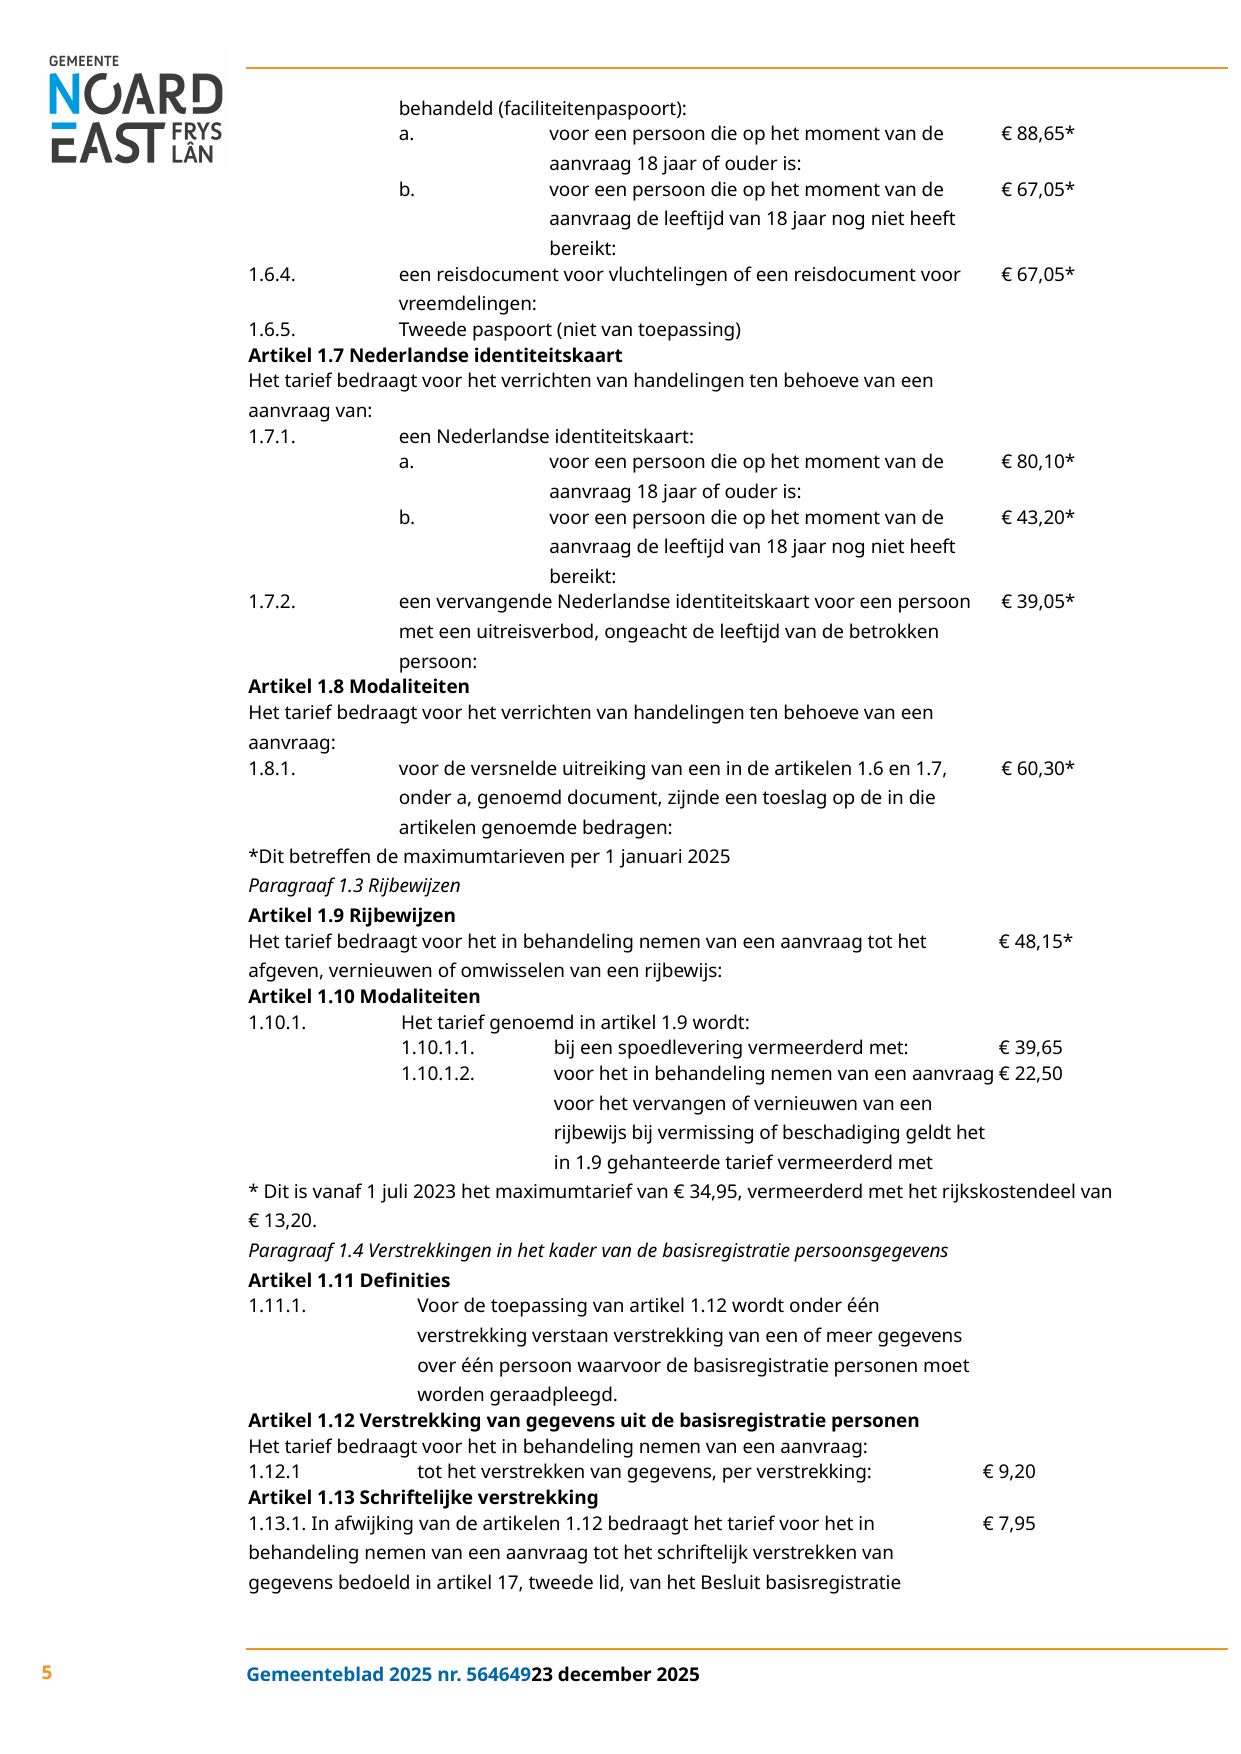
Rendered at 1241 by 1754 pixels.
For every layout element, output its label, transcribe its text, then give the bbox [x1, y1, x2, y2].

table_cell Het tarief bedraagt voor het in behandeling nemen van een aanvraag tot het afgeven, vernieuwen of omwisselen van een rijbewijs: [248, 928, 999, 983]
table_cell voor een persoon die op het moment van de aanvraag 18 jaar of ouder is: [549, 121, 1001, 176]
table_cell Voor de toepassing van artikel 1.12 wordt onder één verstrekking verstaan verstrekking van een of meer gegevens over één persoon waarvoor de basisregistratie personen moet worden geraadpleegd. [417, 1293, 983, 1407]
table_cell € 60,30* [1001, 755, 1152, 839]
text * Dit is vanaf 1 juli 2023 het maximumtarief van € 34,95, vermeerderd met het rijkskostendeel van € 13,20. [248, 1178, 1152, 1233]
table_cell voor een persoon die op het moment van de aanvraag 18 jaar of ouder is: [549, 449, 1001, 504]
table_cell tot het verstrekken van gegevens, per verstrekking: [417, 1459, 983, 1484]
text *Dit betreffen de maximumtarieven per 1 januari 2025 [248, 843, 1152, 868]
table_cell [999, 1009, 1152, 1034]
table_cell [248, 1060, 401, 1175]
table_cell € 88,65* [1001, 121, 1152, 176]
table_cell bij een spoedlevering vermeerderd met: [554, 1035, 999, 1060]
table_cell een reisdocument voor vluchtelingen of een reisdocument voor vreemdelingen: [399, 261, 1001, 316]
table_cell € 80,10* [1001, 449, 1152, 504]
table_cell [1001, 423, 1152, 448]
table_cell a. [399, 449, 549, 504]
table_cell € 67,05* [1001, 176, 1152, 261]
table_cell Het tarief bedraagt voor het verrichten van handelingen ten behoeve van een aanvraag: [248, 699, 1001, 755]
table_cell voor een persoon die op het moment van de aanvraag de leeftijd van 18 jaar nog niet heeft bereikt: [549, 176, 1001, 261]
table_cell [1001, 316, 1152, 342]
table_cell [1001, 674, 1152, 699]
table_cell [1001, 368, 1152, 423]
table_cell 1.11.1. [248, 1293, 417, 1407]
table_cell Artikel 1.13 Schriftelijke verstrekking [248, 1484, 983, 1510]
table_cell [983, 1293, 1152, 1407]
table_cell € 39,65 [999, 1035, 1152, 1060]
table_cell voor het in behandeling nemen van een aanvraag voor het vervangen of vernieuwen van een rijbewijs bij vermissing of beschadiging geldt het in 1.9 gehanteerde tarief vermeerderd met [554, 1060, 999, 1175]
table_cell a. [399, 121, 549, 176]
table_header [999, 902, 1152, 928]
table_cell 1.10.1. [248, 1009, 401, 1034]
table_cell [983, 1484, 1152, 1510]
table_cell [248, 1035, 401, 1060]
table_cell Het tarief bedraagt voor het in behandeling nemen van een aanvraag: [248, 1433, 983, 1458]
table_header Artikel 1.9 Rijbewijzen [248, 902, 999, 928]
table_cell 1.6.4. [248, 261, 398, 316]
table_cell behandeld (faciliteitenpaspoort): [399, 95, 1001, 121]
table_cell € 22,50 [999, 1060, 1152, 1175]
table_cell een vervangende Nederlandse identiteitskaart voor een persoon met een uitreisverbod, ongeacht de leeftijd van de betrokken persoon: [399, 589, 1001, 674]
table_header [983, 1267, 1152, 1293]
table_cell 1.13.1. In afwijking van de artikelen 1.12 bedraagt het tarief voor het in behandeling nemen van een aanvraag tot het schriftelijk verstrekken van gegevens bedoeld in artikel 17, tweede lid, van het Besluit basisregistratie [248, 1510, 983, 1595]
table_cell [248, 95, 398, 121]
table_cell 1.12.1 [248, 1459, 417, 1484]
table_cell voor de versnelde uitreiking van een in de artikelen 1.6 en 1.7, onder a, genoemd document, zijnde een toeslag op de in die artikelen genoemde bedragen: [399, 755, 1001, 839]
table_cell Artikel 1.12 Verstrekking van gegevens uit de basisregistratie personen [248, 1407, 983, 1433]
table_cell 1.6.5. [248, 316, 398, 342]
table_cell [983, 1407, 1152, 1433]
table_cell € 7,95 [983, 1510, 1152, 1595]
table_header Artikel 1.11 Definities [248, 1267, 983, 1293]
table_cell Tweede paspoort (niet van toepassing) [399, 316, 1001, 342]
table_cell € 67,05* [1001, 261, 1152, 316]
table_cell voor een persoon die op het moment van de aanvraag de leeftijd van 18 jaar nog niet heeft bereikt: [549, 504, 1001, 589]
table_cell € 9,20 [983, 1459, 1152, 1484]
table_cell 1.7.2. [248, 589, 398, 674]
table_cell Artikel 1.7 Nederlandse identiteitskaart [248, 342, 1001, 367]
table_cell [248, 121, 398, 176]
table_cell [1001, 699, 1152, 755]
table_cell [999, 983, 1152, 1009]
table_cell Het tarief genoemd in artikel 1.9 wordt: [401, 1009, 999, 1034]
table_cell een Nederlandse identiteitskaart: [399, 423, 1001, 448]
table_cell b. [399, 176, 549, 261]
table_cell € 39,05* [1001, 589, 1152, 674]
picture [41, 47, 231, 172]
table_cell [1001, 95, 1152, 121]
table_cell € 43,20* [1001, 504, 1152, 589]
table_cell 1.7.1. [248, 423, 398, 448]
table_cell [248, 504, 398, 589]
table_cell Artikel 1.8 Modaliteiten [248, 674, 1001, 699]
table_cell 1.10.1.1. [401, 1035, 554, 1060]
table_cell b. [399, 504, 549, 589]
table_cell [1001, 342, 1152, 367]
table_cell 1.8.1. [248, 755, 398, 839]
table_cell Het tarief bedraagt voor het verrichten van handelingen ten behoeve van een aanvraag van: [248, 368, 1001, 423]
table_cell Artikel 1.10 Modaliteiten [248, 983, 999, 1009]
table_cell [248, 449, 398, 504]
text Paragraaf 1.3 Rijbewijzen [248, 872, 1152, 898]
text Paragraaf 1.4 Verstrekkingen in het kader van de basisregistratie persoonsgegevens [248, 1237, 1152, 1263]
table_cell [983, 1433, 1152, 1458]
table_cell 1.10.1.2. [401, 1060, 554, 1175]
table_cell [248, 176, 398, 261]
table_cell € 48,15* [999, 928, 1152, 983]
